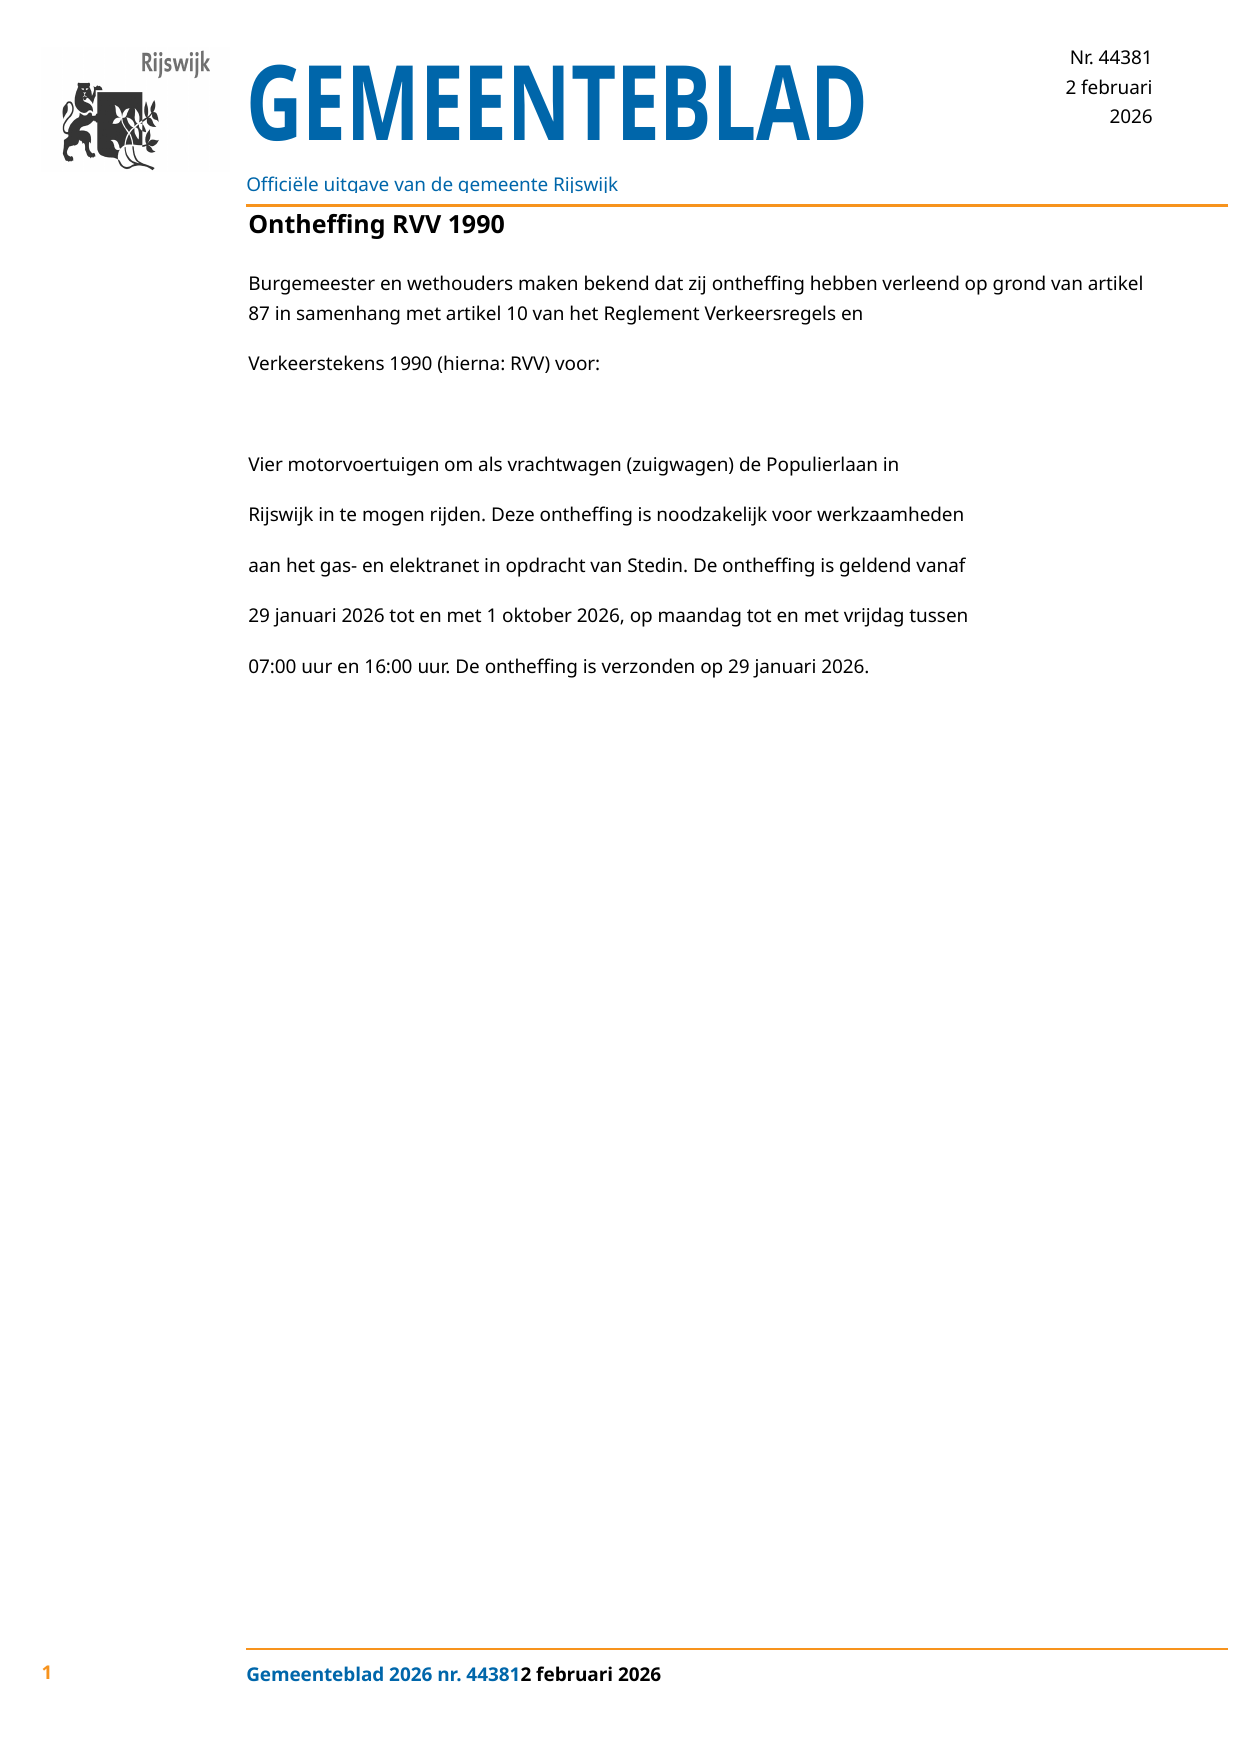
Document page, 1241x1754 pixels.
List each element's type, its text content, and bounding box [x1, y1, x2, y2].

text aan het gas- en elektranet in opdracht van Stedin. De ontheffing is geldend vanaf [248, 552, 1152, 578]
picture [41, 47, 231, 172]
text Vier motorvoertuigen om als vrachtwagen (zuigwagen) de Populierlaan in [248, 451, 1152, 477]
text 29 januari 2026 tot en met 1 oktober 2026, op maandag tot en met vrijdag tussen [248, 602, 1152, 628]
text 07:00 uur en 16:00 uur. De ontheffing is verzonden op 29 januari 2026. [248, 653, 1152, 678]
text Ontheffing RVV 1990 [248, 207, 1152, 241]
text Verkeerstekens 1990 (hierna: RVV) voor: [248, 350, 1152, 376]
text Rijswijk in te mogen rijden. Deze ontheffing is noodzakelijk voor werkzaamheden [248, 502, 1152, 527]
text Burgemeester en wethouders maken bekend dat zij ontheffing hebben verleend op grond van artikel 87 in samenhang met artikel 10 van het Reglement Verkeersregels en [248, 270, 1152, 326]
